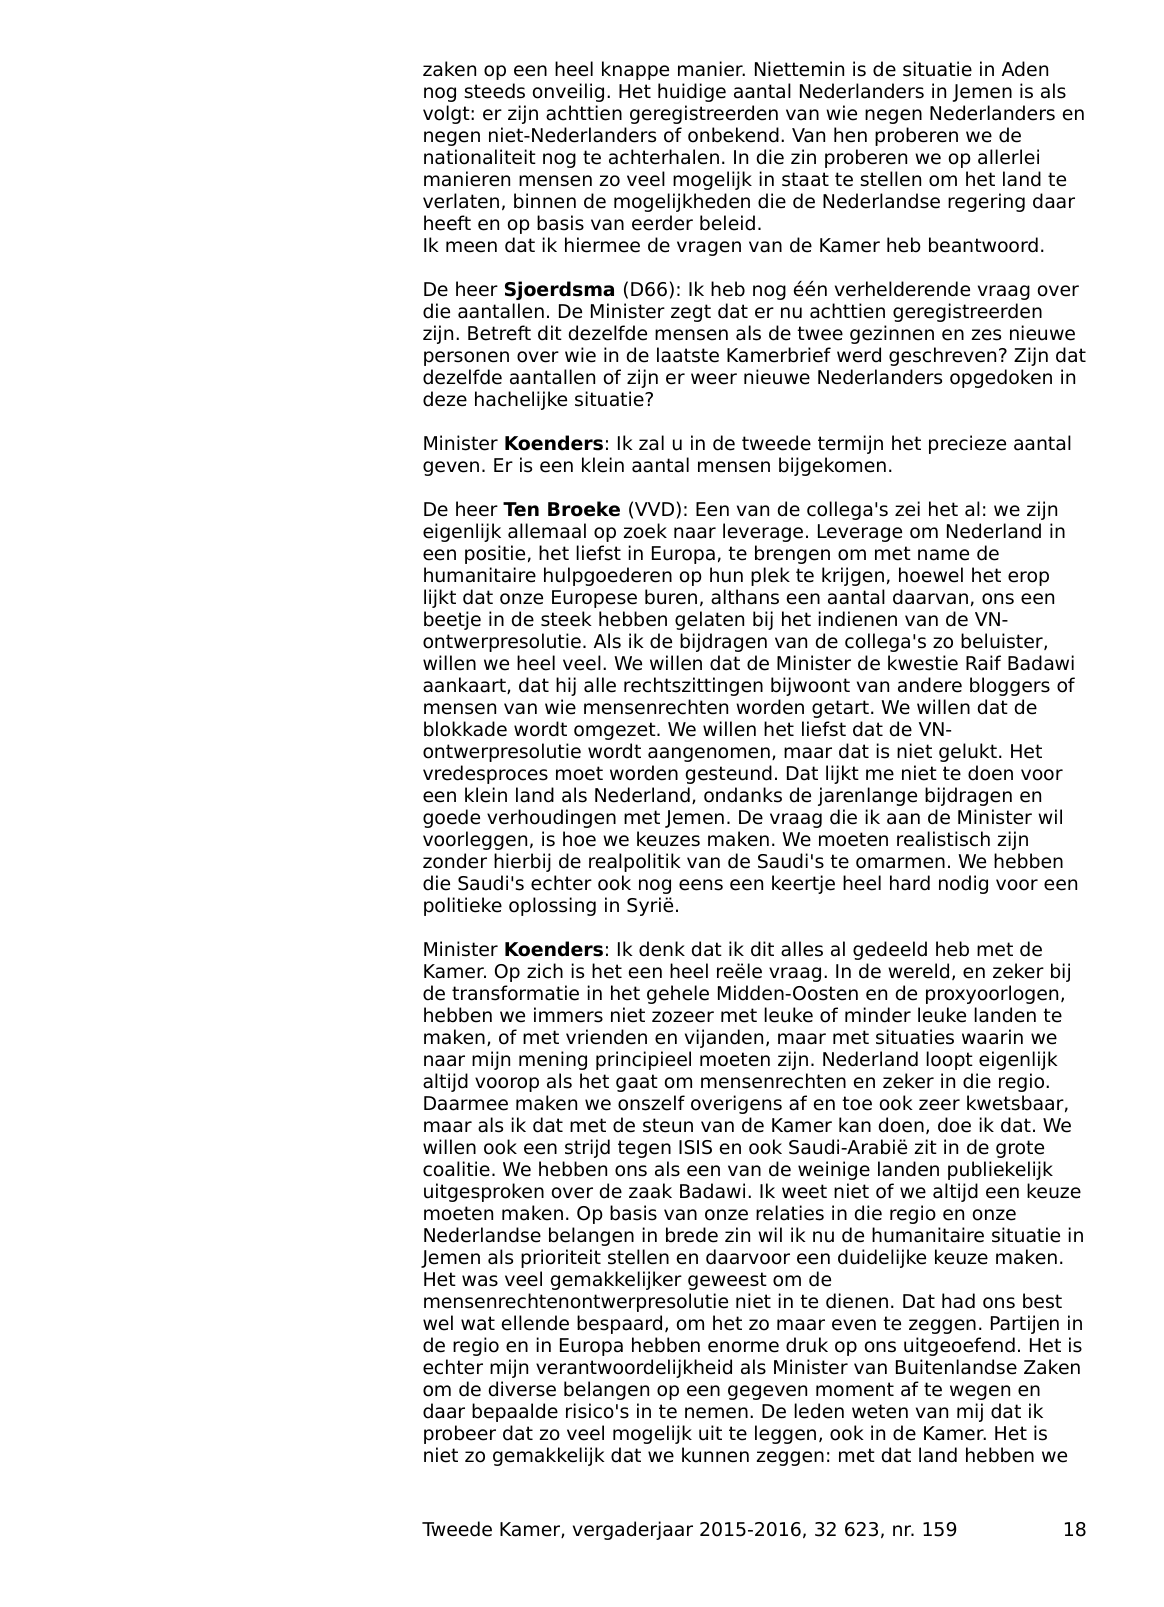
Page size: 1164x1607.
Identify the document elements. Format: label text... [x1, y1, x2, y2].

text De heer Sjoerdsma (D66): Ik heb nog één verhelderende vraag over die aantallen. De Minister zegt dat er nu achttien geregistreerden zijn. Betreft dit dezelfde mensen als de twee gezinnen en zes nieuwe personen over wie in de laatste Kamerbrief werd geschreven? Zijn dat dezelfde aantallen of zijn er weer nieuwe Nederlanders opgedoken in deze hachelijke situatie? [422, 279, 1087, 411]
text Minister Koenders: Ik zal u in de tweede termijn het precieze aantal geven. Er is een klein aantal mensen bijgekomen. [422, 433, 1087, 477]
text Minister Koenders: Ik denk dat ik dit alles al gedeeld heb met de Kamer. Op zich is het een heel reële vraag. In de wereld, en zeker bij de transformatie in het gehele Midden-Oosten en de proxyoorlogen, hebben we immers niet zozeer met leuke of minder leuke landen te maken, of met vrienden en vijanden, maar met situaties waarin we naar mijn mening principieel moeten zijn. Nederland loopt eigenlijk altijd voorop als het gaat om mensenrechten en zeker in die regio. Daarmee maken we onszelf overigens af en toe ook zeer kwetsbaar, maar als ik dat met de steun van de Kamer kan doen, doe ik dat. We willen ook een strijd tegen ISIS en ook Saudi-Arabië zit in de grote coalitie. We hebben ons als een van de weinige landen publiekelijk uitgesproken over de zaak Badawi. Ik weet niet of we altijd een keuze moeten maken. Op basis van onze relaties in die regio en onze Nederlandse belangen in brede zin wil ik nu de humanitaire situatie in Jemen als prioriteit stellen en daarvoor een duidelijke keuze maken. Het was veel gemakkelijker geweest om de mensenrechtenontwerpresolutie niet in te dienen. Dat had ons best wel wat ellende bespaard, om het zo maar even te zeggen. Partijen in de regio en in Europa hebben enorme druk op ons uitgeoefend. Het is echter mijn verantwoordelijkheid als Minister van Buitenlandse Zaken om de diverse belangen op een gegeven moment af te wegen en daar bepaalde risico's in te nemen. De leden weten van mij dat ik probeer dat zo veel mogelijk uit te leggen, ook in de Kamer. Het is niet zo gemakkelijk dat we kunnen zeggen: met dat land hebben we [422, 939, 1087, 1467]
text zaken op een heel knappe manier. Niettemin is de situatie in Aden nog steeds onveilig. Het huidige aantal Nederlanders in Jemen is als volgt: er zijn achttien geregistreerden van wie negen Nederlanders en negen niet-Nederlanders of onbekend. Van hen proberen we de nationaliteit nog te achterhalen. In die zin proberen we op allerlei manieren mensen zo veel mogelijk in staat te stellen om het land te verlaten, binnen de mogelijkheden die de Nederlandse regering daar heeft en op basis van eerder beleid. [422, 59, 1087, 235]
text De heer Ten Broeke (VVD): Een van de collega's zei het al: we zijn eigenlijk allemaal op zoek naar leverage. Leverage om Nederland in een positie, het liefst in Europa, te brengen om met name de humanitaire hulpgoederen op hun plek te krijgen, hoewel het erop lijkt dat onze Europese buren, althans een aantal daarvan, ons een beetje in de steek hebben gelaten bij het indienen van de VN-ontwerpresolutie. Als ik de bijdragen van de collega's zo beluister, willen we heel veel. We willen dat de Minister de kwestie Raif Badawi aankaart, dat hij alle rechtszittingen bijwoont van andere bloggers of mensen van wie mensenrechten worden getart. We willen dat de blokkade wordt omgezet. We willen het liefst dat de VN-ontwerpresolutie wordt aangenomen, maar dat is niet gelukt. Het vredesproces moet worden gesteund. Dat lijkt me niet te doen voor een klein land als Nederland, ondanks de jarenlange bijdragen en goede verhoudingen met Jemen. De vraag die ik aan de Minister wil voorleggen, is hoe we keuzes maken. We moeten realistisch zijn zonder hierbij de realpolitik van de Saudi's te omarmen. We hebben die Saudi's echter ook nog eens een keertje heel hard nodig voor een politieke oplossing in Syrië. [422, 499, 1087, 917]
text Ik meen dat ik hiermee de vragen van de Kamer heb beantwoord. [422, 235, 1087, 257]
